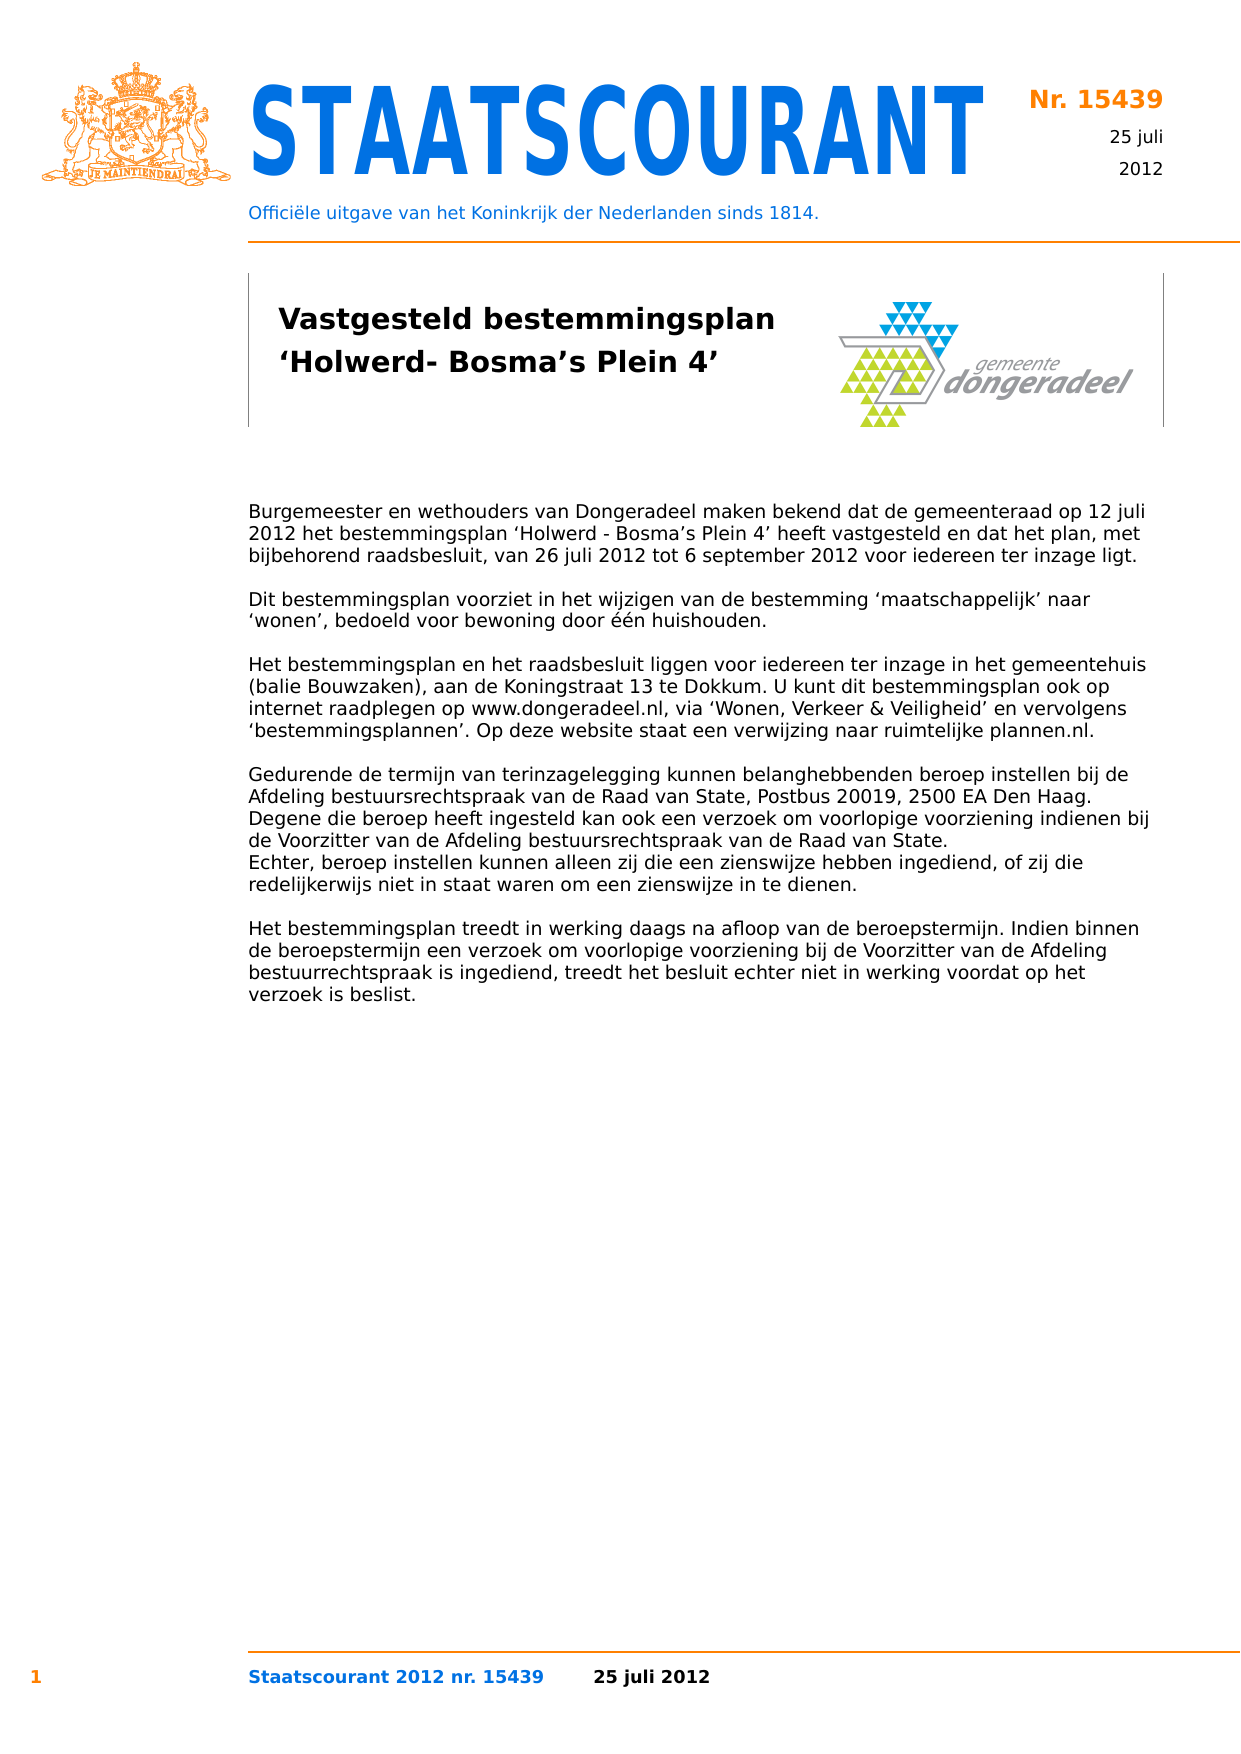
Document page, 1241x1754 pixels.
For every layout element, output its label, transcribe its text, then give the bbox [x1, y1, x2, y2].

picture [941, 327, 950, 335]
picture [934, 339, 944, 347]
table_cell Officiële uitgave van het Koninkrijk der Nederlanden sinds 1814. [248, 203, 1240, 241]
table_header STAATSCOURANT [248, 62, 998, 203]
text Gedurende de termijn van terinzagelegging kunnen belanghebbenden beroep instellen bij de Afdeling bestuursrechtspraak van de Raad van State, Postbus 20019, 2500 EA Den Haag. Degene die beroep heeft ingesteld kan ook een verzoek om voorlopige voorziening indienen bij de Voorzitter van de Afdeling bestuursrechtspraak van de Raad van State. [248, 764, 1163, 852]
text Dit bestemmingsplan voorziet in het wijzigen van de bestemming ‘maatschappelijk’ naar ‘wonen’, bedoeld voor bewoning door één huishouden. [248, 588, 1163, 632]
subtitle Vastgesteld bestemmingsplan ‘Holwerd- Bosma’s Plein 4’ [249, 273, 1163, 427]
picture [928, 327, 937, 335]
table_header [25, 62, 248, 241]
picture [914, 305, 924, 313]
text Het bestemmingsplan en het raadsbesluit liggen voor iedereen ter inzage in het gemeentehuis (balie Bouwzaken), aan de Koningstraat 13 te Dokkum. U kunt dit bestemmingsplan ook op internet raadplegen op www.dongeradeel.nl, via ‘Wonen, Verkeer & Veiligheid’ en vervolgens ‘bestemmingsplannen’. Op deze website staat een verwijzing naar ruimtelijke plannen.nl. [248, 654, 1163, 742]
picture [901, 304, 911, 313]
picture [894, 316, 904, 324]
table_header Nr. 15439 [998, 62, 1240, 121]
picture [838, 302, 1134, 427]
table_cell 2012 [998, 153, 1240, 203]
text Burgemeester en wethouders van Dongeradeel maken bekend dat de gemeenteraad op 12 juli 2012 het bestemmingsplan ‘Holwerd - Bosma’s Plein 4’ heeft vastgesteld en dat het plan, met bijbehorend raadsbesluit, van 26 juli 2012 tot 6 september 2012 voor iedereen ter inzage ligt. [248, 501, 1163, 567]
picture [908, 313, 917, 324]
picture [41, 62, 231, 186]
table_cell 25 juli [998, 121, 1240, 153]
text Echter, beroep instellen kunnen alleen zij die een zienswijze hebben ingediend, of zij die redelijkerwijs niet in staat waren om een zienswijze in te dienen. [248, 852, 1163, 896]
text Het bestemmingsplan treedt in werking daags na afloop van de beroepstermijn. Indien binnen de beroepstermijn een verzoek om voorlopige voorziening bij de Voorzitter van de Afdeling bestuurrechtspraak is ingediend, treedt het besluit echter niet in werking voordat op het verzoek is beslist. [248, 918, 1163, 1006]
